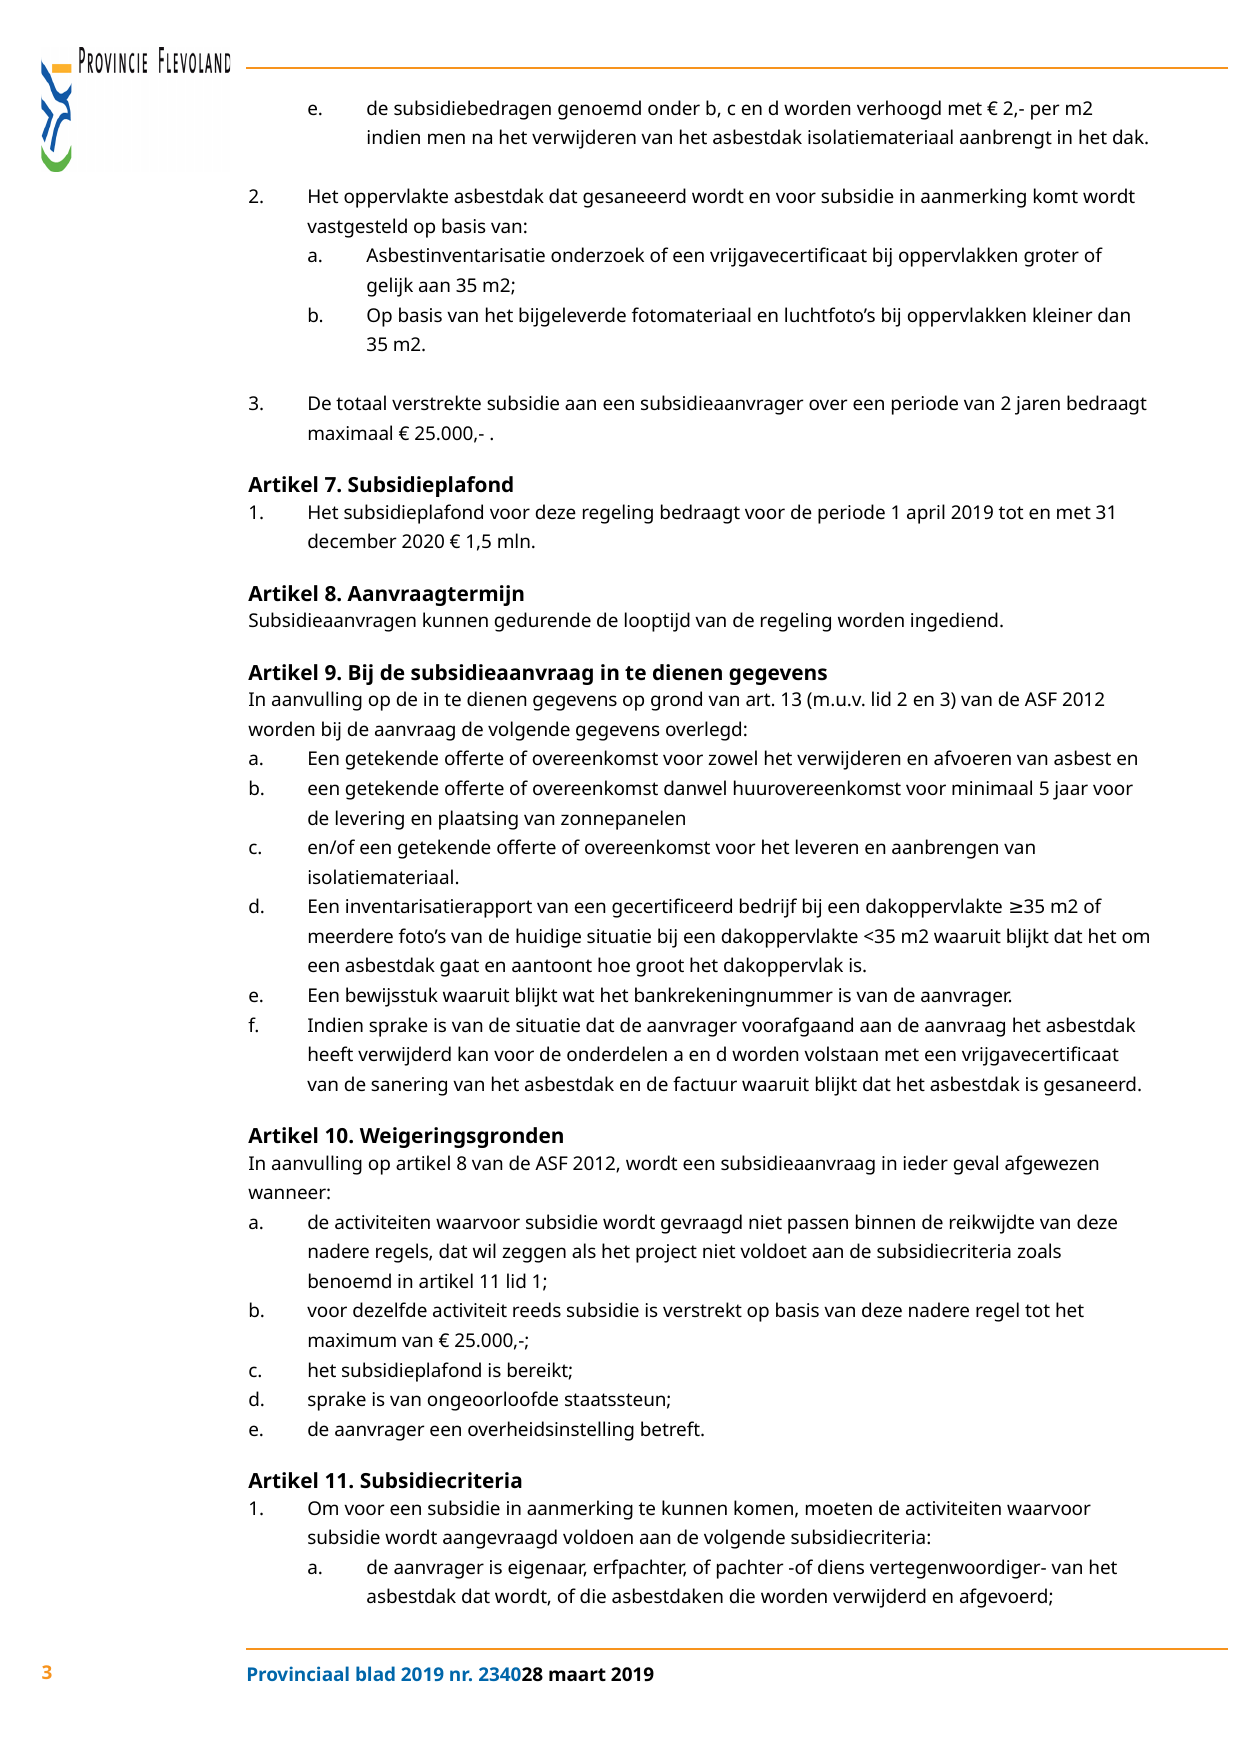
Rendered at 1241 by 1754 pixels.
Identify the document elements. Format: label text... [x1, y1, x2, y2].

list De totaal verstrekte subsidie aan een subsidieaanvrager over een periode van 2 jaren bedraagt maximaal € 25.000,- . [248, 391, 1152, 446]
list de activiteiten waarvoor subsidie wordt gevraagd niet passen binnen de reikwijdte van deze nadere regels, dat wil zeggen als het project niet voldoet aan de subsidiecriteria zoals benoemd in artikel 11 lid 1; [248, 1209, 1152, 1294]
list de subsidiebedragen genoemd onder b, c en d worden verhoogd met € 2,- per m2 indien men na het verwijderen van het asbestdak isolatiemateriaal aanbrengt in het dak. [307, 95, 1152, 150]
text Artikel 11. Subsidiecriteria [248, 1466, 1152, 1495]
picture [41, 47, 231, 172]
list de aanvrager een overheidsinstelling betreft. [248, 1416, 1152, 1442]
list de aanvrager is eigenaar, erfpachter, of pachter -of diens vertegenwoordiger- van het asbestdak dat wordt, of die asbestdaken die worden verwijderd en afgevoerd; [307, 1554, 1152, 1609]
list Een inventarisatierapport van een gecertificeerd bedrijf bij een dakoppervlakte ≥35 m2 of meerdere foto’s van de huidige situatie bij een dakoppervlakte <35 m2 waaruit blijkt dat het om een asbestdak gaat en aantoont hoe groot het dakoppervlak is. [248, 893, 1152, 978]
list sprake is van ongeoorloofde staatssteun; [248, 1386, 1152, 1412]
text Artikel 7. Subsidieplafond [248, 471, 1152, 499]
list Op basis van het bijgeleverde fotomateriaal en luchtfoto’s bij oppervlakken kleiner dan 35 m2. [307, 302, 1152, 357]
list voor dezelfde activiteit reeds subsidie is verstrekt op basis van deze nadere regel tot het maximum van € 25.000,-; [248, 1298, 1152, 1353]
list Het oppervlakte asbestdak dat gesaneeerd wordt en voor subsidie in aanmerking komt wordt vastgesteld op basis van: [248, 183, 1152, 239]
list een getekende offerte of overeenkomst danwel huurovereenkomst voor minimaal 5 jaar voor de levering en plaatsing van zonnepanelen [248, 775, 1152, 830]
list Om voor een subsidie in aanmerking te kunnen komen, moeten de activiteiten waarvoor subsidie wordt aangevraagd voldoen aan de volgende subsidiecriteria: [248, 1495, 1152, 1550]
list Asbestinventarisatie onderzoek of een vrijgavecertificaat bij oppervlakken groter of gelijk aan 35 m2; [307, 243, 1152, 298]
text In aanvulling op artikel 8 van de ASF 2012, wordt een subsidieaanvraag in ieder geval afgewezen wanneer: [248, 1150, 1152, 1205]
text Artikel 10. Weigeringsgronden [248, 1121, 1152, 1150]
list het subsidieplafond is bereikt; [248, 1357, 1152, 1383]
list Een bewijsstuk waaruit blijkt wat het bankrekeningnummer is van de aanvrager. [248, 982, 1152, 1008]
list Een getekende offerte of overeenkomst voor zowel het verwijderen en afvoeren van asbest en [248, 746, 1152, 771]
text Artikel 8. Aanvraagtermijn [248, 579, 1152, 607]
list Het subsidieplafond voor deze regeling bedraagt voor de periode 1 april 2019 tot en met 31 december 2020 € 1,5 mln. [248, 499, 1152, 554]
text Subsidieaanvragen kunnen gedurende de looptijd van de regeling worden ingediend. [248, 607, 1152, 633]
text In aanvulling op de in te dienen gegevens op grond van art. 13 (m.u.v. lid 2 en 3) van de ASF 2012 worden bij de aanvraag de volgende gegevens overlegd: [248, 686, 1152, 742]
list Indien sprake is van de situatie dat de aanvrager voorafgaand aan de aanvraag het asbestdak heeft verwijderd kan voor de onderdelen a en d worden volstaan met een vrijgavecertificaat van de sanering van het asbestdak en de factuur waaruit blijkt dat het asbestdak is gesaneerd. [248, 1012, 1152, 1097]
text Artikel 9. Bij de subsidieaanvraag in te dienen gegevens [248, 658, 1152, 686]
list en/of een getekende offerte of overeenkomst voor het leveren en aanbrengen van isolatiemateriaal. [248, 834, 1152, 889]
